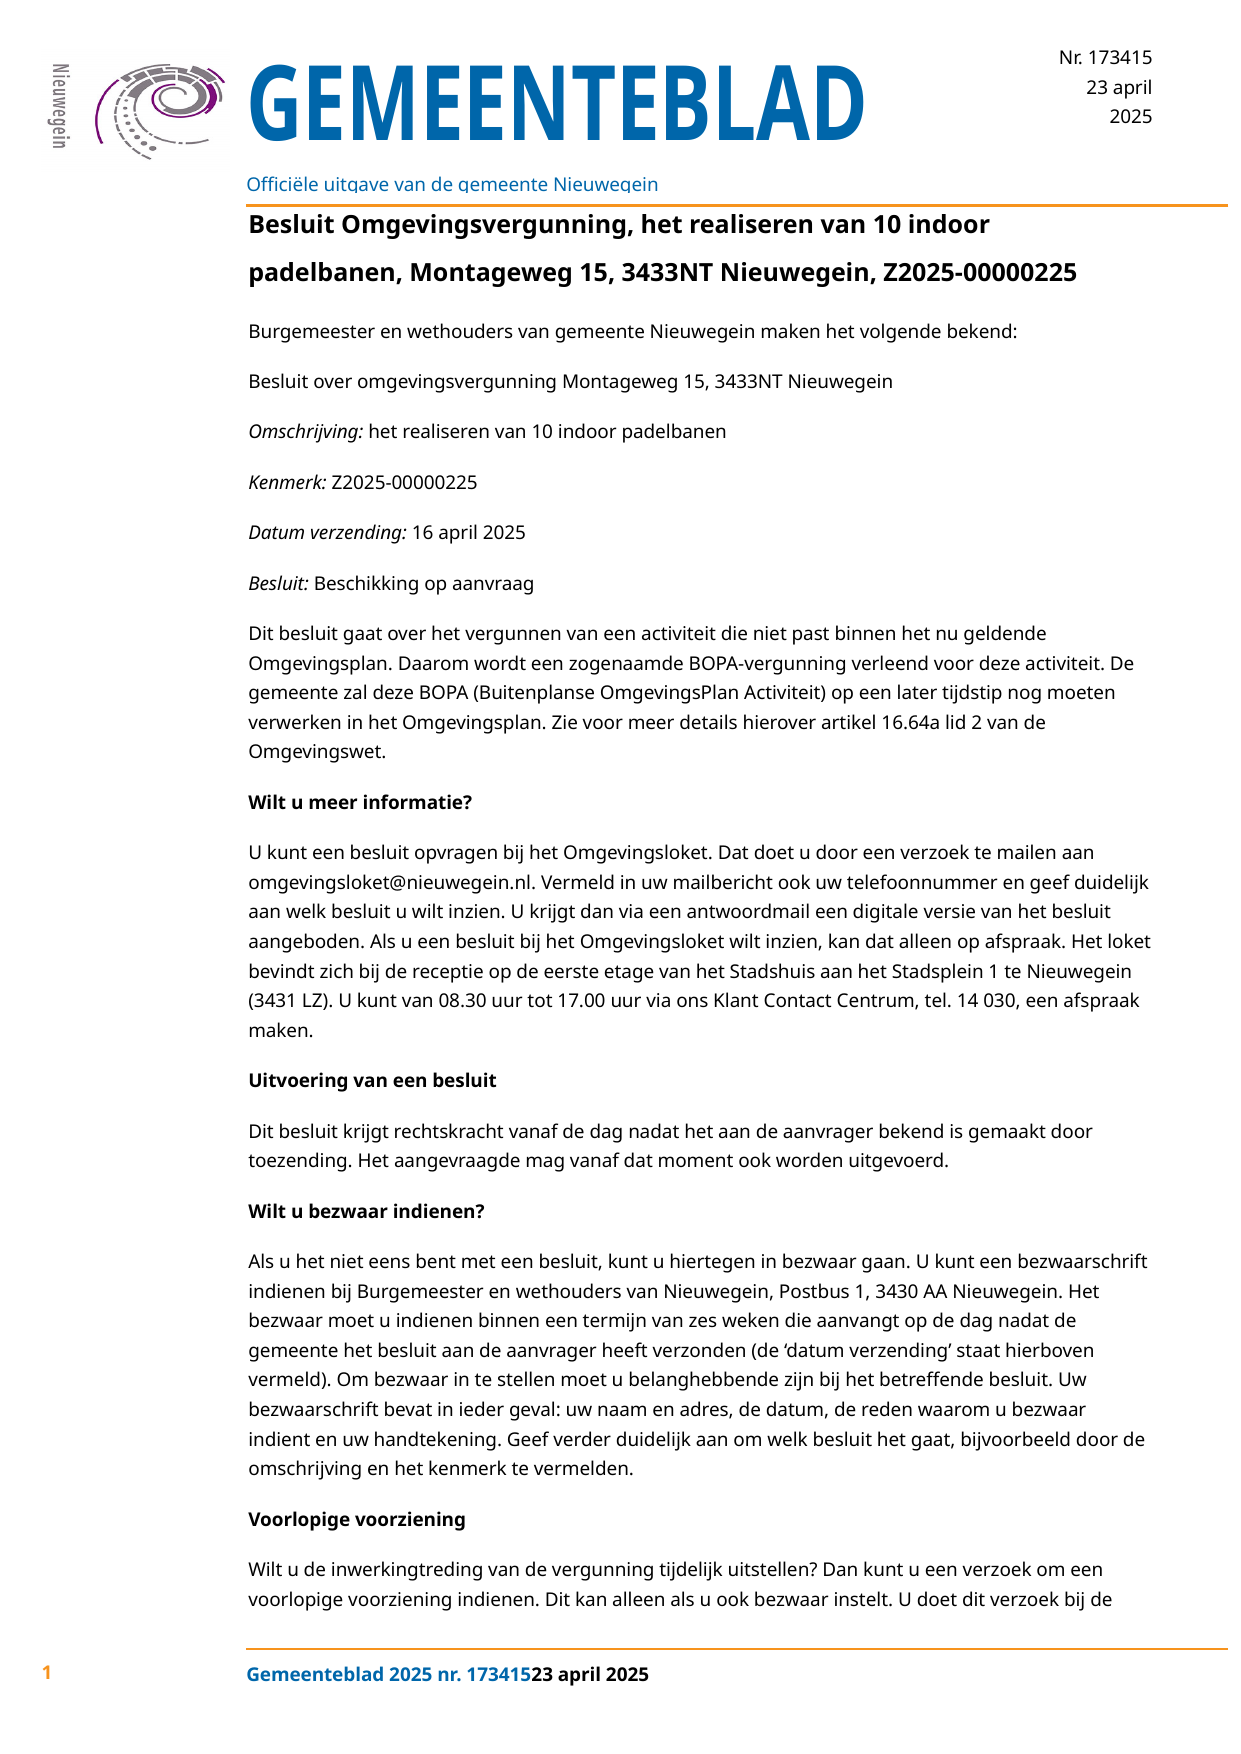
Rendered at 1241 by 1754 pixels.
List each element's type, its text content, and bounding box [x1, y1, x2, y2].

text Wilt u de inwerkingtreding van de vergunning tijdelijk uitstellen? Dan kunt u een verzoek om een voorlopige voorziening indienen. Dit kan alleen als u ook bezwaar instelt. U doet dit verzoek bij de [248, 1556, 1152, 1612]
text Wilt u bezwaar indienen? [248, 1198, 1152, 1224]
text Omschrijving: het realiseren van 10 indoor padelbanen [248, 419, 1152, 444]
text Dit besluit krijgt rechtskracht vanaf de dag nadat het aan de aanvrager bekend is gemaakt door toezending. Het aangevraagde mag vanaf dat moment ook worden uitgevoerd. [248, 1118, 1152, 1173]
text Burgemeester en wethouders van gemeente Nieuwegein maken het volgende bekend: [248, 318, 1152, 344]
text Wilt u meer informatie? [248, 789, 1152, 815]
text Kenmerk: Z2025-00000225 [248, 469, 1152, 495]
text Uitvoering van een besluit [248, 1067, 1152, 1093]
text Voorlopige voorziening [248, 1506, 1152, 1532]
text Datum verzending: 16 april 2025 [248, 519, 1152, 545]
text Besluit: Beschikking op aanvraag [248, 570, 1152, 596]
text Besluit Omgevingsvergunning, het realiseren van 10 indoor padelbanen, Montageweg 15, 3433NT Nieuwegein, Z2025-00000225 [248, 207, 1152, 288]
text Dit besluit gaat over het vergunnen van een activiteit die niet past binnen het nu geldende Omgevingsplan. Daarom wordt een zogenaamde BOPA-vergunning verleend voor deze activiteit. De gemeente zal deze BOPA (Buitenplanse OmgevingsPlan Activiteit) op een later tijdstip nog moeten verwerken in het Omgevingsplan. Zie voor meer details hierover artikel 16.64a lid 2 van de Omgevingswet. [248, 620, 1152, 764]
text U kunt een besluit opvragen bij het Omgevingsloket. Dat doet u door een verzoek te mailen aan omgevingsloket@nieuwegein.nl. Vermeld in uw mailbericht ook uw telefoonnummer en geef duidelijk aan welk besluit u wilt inzien. U krijgt dan via een antwoordmail een digitale versie van het besluit aangeboden. Als u een besluit bij het Omgevingsloket wilt inzien, kan dat alleen op afspraak. Het loket bevindt zich bij de receptie op de eerste etage van het Stadshuis aan het Stadsplein 1 te Nieuwegein (3431 LZ). U kunt van 08.30 uur tot 17.00 uur via ons Klant Contact Centrum, tel. 14 030, een afspraak maken. [248, 839, 1152, 1043]
text Besluit over omgevingsvergunning Montageweg 15, 3433NT Nieuwegein [248, 368, 1152, 394]
picture [41, 47, 231, 172]
text Als u het niet eens bent met een besluit, kunt u hiertegen in bezwaar gaan. U kunt een bezwaarschrift indienen bij Burgemeester en wethouders van Nieuwegein, Postbus 1, 3430 AA Nieuwegein. Het bezwaar moet u indienen binnen een termijn van zes weken die aanvangt op de dag nadat de gemeente het besluit aan de aanvrager heeft verzonden (de ‘datum verzending’ staat hierboven vermeld). Om bezwaar in te stellen moet u belanghebbende zijn bij het betreffende besluit. Uw bezwaarschrift bevat in ieder geval: uw naam en adres, de datum, de reden waarom u bezwaar indient en uw handtekening. Geef verder duidelijk aan om welk besluit het gaat, bijvoorbeeld door de omschrijving en het kenmerk te vermelden. [248, 1248, 1152, 1481]
